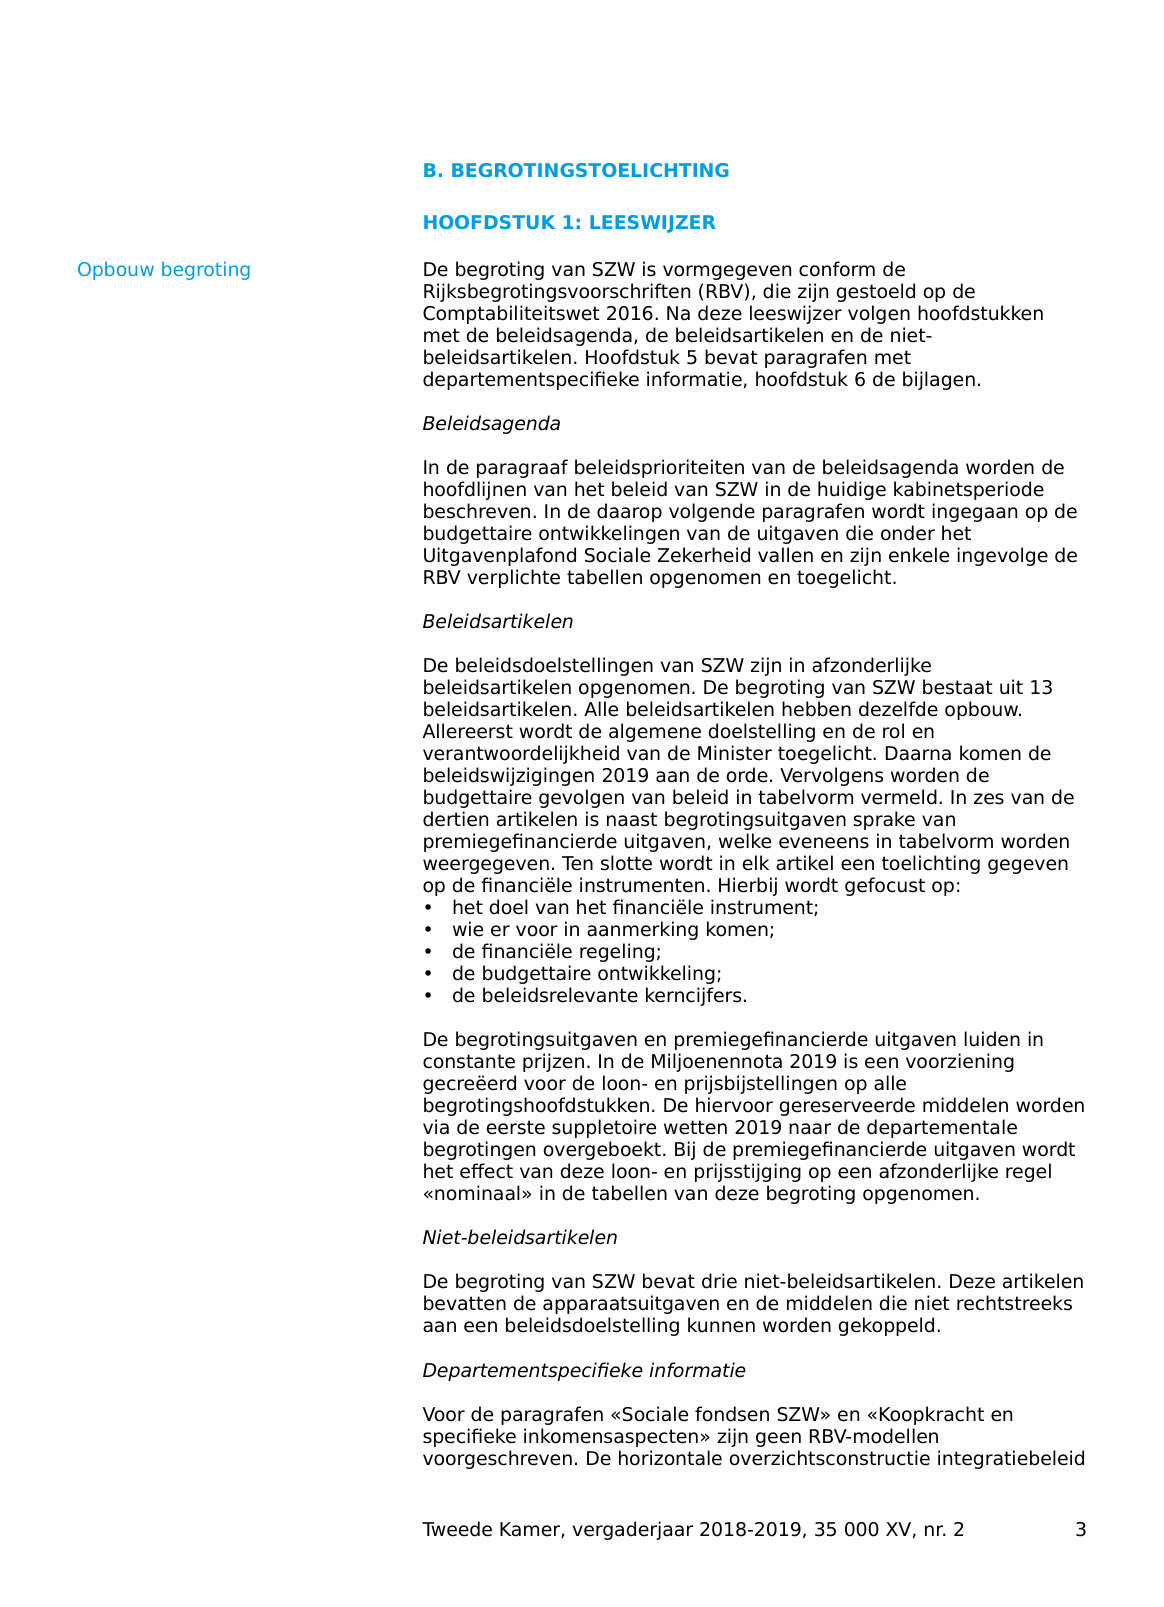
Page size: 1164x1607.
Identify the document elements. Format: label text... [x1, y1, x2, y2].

text Voor de paragrafen «Sociale fondsen SZW» en «Koopkracht en specifieke inkomensaspecten» zijn geen RBV-modellen voorgeschreven. De horizontale overzichtsconstructie integratiebeleid [422, 1404, 1087, 1469]
subtitle HOOFDSTUK 1: LEESWIJZER [422, 212, 1087, 234]
text De begrotingsuitgaven en premiegefinancierde uitgaven luiden in constante prijzen. In de Miljoenennota 2019 is een voorziening gecreëerd voor de loon- en prijsbijstellingen op alle begrotingshoofdstukken. De hiervoor gereserveerde middelen worden via de eerste suppletoire wetten 2019 naar de departementale begrotingen overgeboekt. Bij de premiegefinancierde uitgaven wordt het effect van deze loon- en prijsstijging op een afzonderlijke regel «nominaal» in de tabellen van deze begroting opgenomen. [422, 1029, 1087, 1205]
subtitle Beleidsagenda [422, 413, 1087, 435]
text • de financiële regeling; [422, 941, 1087, 963]
text • wie er voor in aanmerking komen; [422, 919, 1087, 941]
text • het doel van het financiële instrument; [422, 897, 1087, 919]
subtitle Niet-beleidsartikelen [422, 1227, 1087, 1249]
text In de paragraaf beleidsprioriteiten van de beleidsagenda worden de hoofdlijnen van het beleid van SZW in de huidige kabinetsperiode beschreven. In de daarop volgende paragrafen wordt ingegaan op de budgettaire ontwikkelingen van de uitgaven die onder het Uitgavenplafond Sociale Zekerheid vallen en zijn enkele ingevolge de RBV verplichte tabellen opgenomen en toegelicht. [422, 457, 1087, 589]
text De begroting van SZW is vormgegeven conform de Rijksbegrotingsvoorschriften (RBV), die zijn gestoeld op de Comptabiliteitswet 2016. Na deze leeswijzer volgen hoofdstukken met de beleidsagenda, de beleidsartikelen en de niet-beleidsartikelen. Hoofdstuk 5 bevat paragrafen met departementspecifieke informatie, hoofdstuk 6 de bijlagen. [422, 259, 1087, 391]
text De begroting van SZW bevat drie niet-beleidsartikelen. Deze artikelen bevatten de apparaatsuitgaven en de middelen die niet rechtstreeks aan een beleidsdoelstelling kunnen worden gekoppeld. [422, 1271, 1087, 1337]
subtitle Departementspecifieke informatie [422, 1359, 1087, 1381]
subtitle Beleidsartikelen [422, 611, 1087, 633]
text • de budgettaire ontwikkeling; [422, 963, 1087, 985]
text • de beleidsrelevante kerncijfers. [422, 985, 1087, 1007]
text De beleidsdoelstellingen van SZW zijn in afzonderlijke beleidsartikelen opgenomen. De begroting van SZW bestaat uit 13 beleidsartikelen. Alle beleidsartikelen hebben dezelfde opbouw. Allereerst wordt de algemene doelstelling en de rol en verantwoordelijkheid van de Minister toegelicht. Daarna komen de beleidswijzigingen 2019 aan de orde. Vervolgens worden de budgettaire gevolgen van beleid in tabelvorm vermeld. In zes van de dertien artikelen is naast begrotingsuitgaven sprake van premiegefinancierde uitgaven, welke eveneens in tabelvorm worden weergegeven. Ten slotte wordt in elk artikel een toelichting gegeven op de financiële instrumenten. Hierbij wordt gefocust op: [422, 655, 1087, 897]
subtitle B. BEGROTINGSTOELICHTING [422, 160, 1087, 182]
text Opbouw begroting [77, 259, 399, 281]
